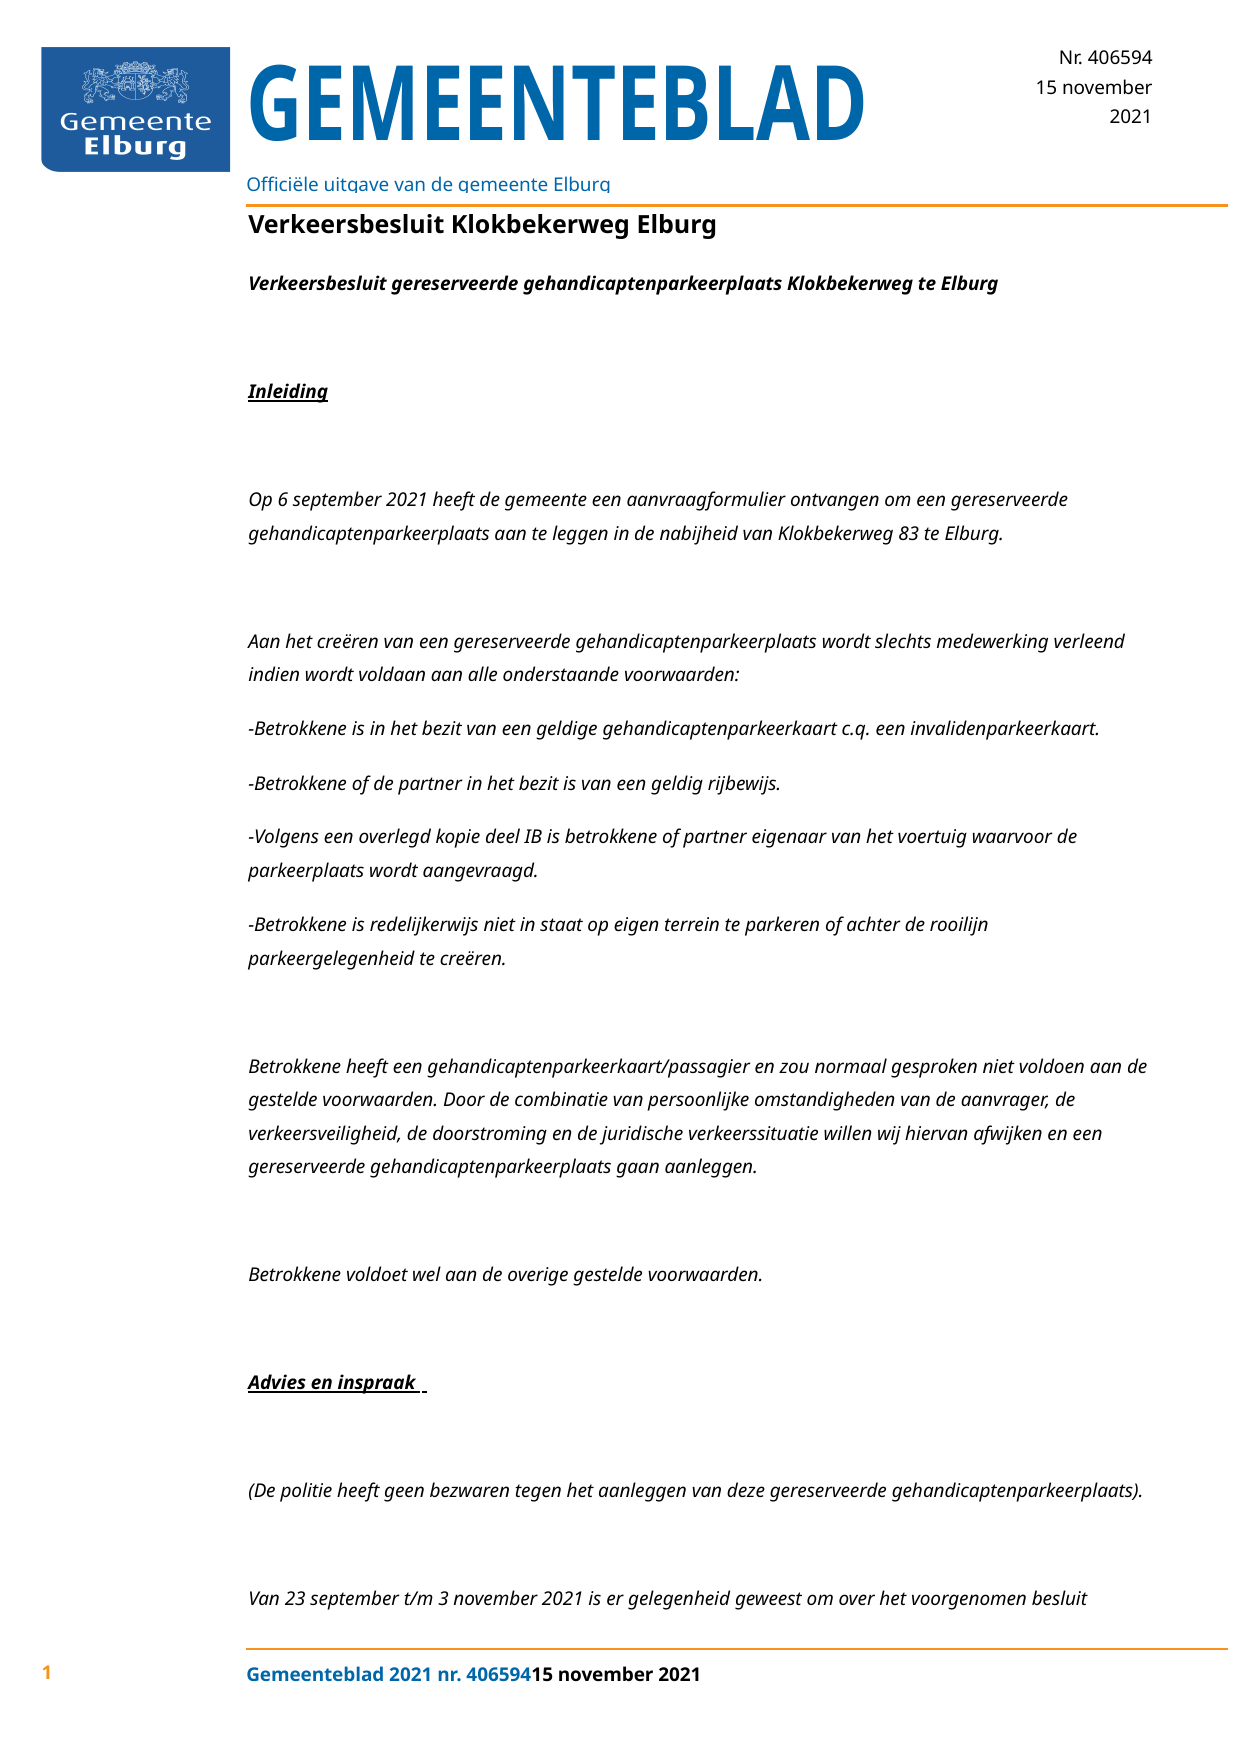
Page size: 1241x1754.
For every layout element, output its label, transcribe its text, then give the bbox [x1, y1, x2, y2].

text Advies en inspraak [248, 1369, 1152, 1395]
text -Betrokkene is redelijkerwijs niet in staat op eigen terrein te parkeren of achter de rooilijn parkeergelegenheid te creëren. [248, 911, 1152, 970]
text Inleiding [248, 378, 1152, 404]
text -Betrokkene is in het bezit van een geldige gehandicaptenparkeerkaart c.q. een invalidenparkeerkaart. [248, 716, 1152, 741]
text Van 23 september t/m 3 november 2021 is er gelegenheid geweest om over het voorgenomen besluit [248, 1586, 1152, 1611]
text Aan het creëren van een gereserveerde gehandicaptenparkeerplaats wordt slechts medewerking verleend indien wordt voldaan aan alle onderstaande voorwaarden: [248, 628, 1152, 687]
text Betrokkene voldoet wel aan de overige gestelde voorwaarden. [248, 1261, 1152, 1287]
text -Betrokkene of de partner in het bezit is van een geldig rijbewijs. [248, 770, 1152, 795]
text -Volgens een overlegd kopie deel IB is betrokkene of partner eigenaar van het voertuig waarvoor de parkeerplaats wordt aangevraagd. [248, 824, 1152, 883]
text Op 6 september 2021 heeft de gemeente een aanvraagformulier ontvangen om een gereserveerde gehandicaptenparkeerplaats aan te leggen in de nabijheid van Klokbekerweg 83 te Elburg. [248, 487, 1152, 546]
picture [41, 47, 231, 172]
text Betrokkene heeft een gehandicaptenparkeerkaart/passagier en zou normaal gesproken niet voldoen aan de gestelde voorwaarden. Door de combinatie van persoonlijke omstandigheden van de aanvrager, de verkeersveiligheid, de doorstroming en de juridische verkeerssituatie willen wij hiervan afwijken en een gereserveerde gehandicaptenparkeerplaats gaan aanleggen. [248, 1053, 1152, 1179]
text Verkeersbesluit Klokbekerweg Elburg [248, 207, 1152, 241]
text Verkeersbesluit gereserveerde gehandicaptenparkeerplaats Klokbekerweg te Elburg [248, 270, 1152, 296]
text (De politie heeft geen bezwaren tegen het aanleggen van deze gereserveerde gehandicaptenparkeerplaats). [248, 1477, 1152, 1503]
